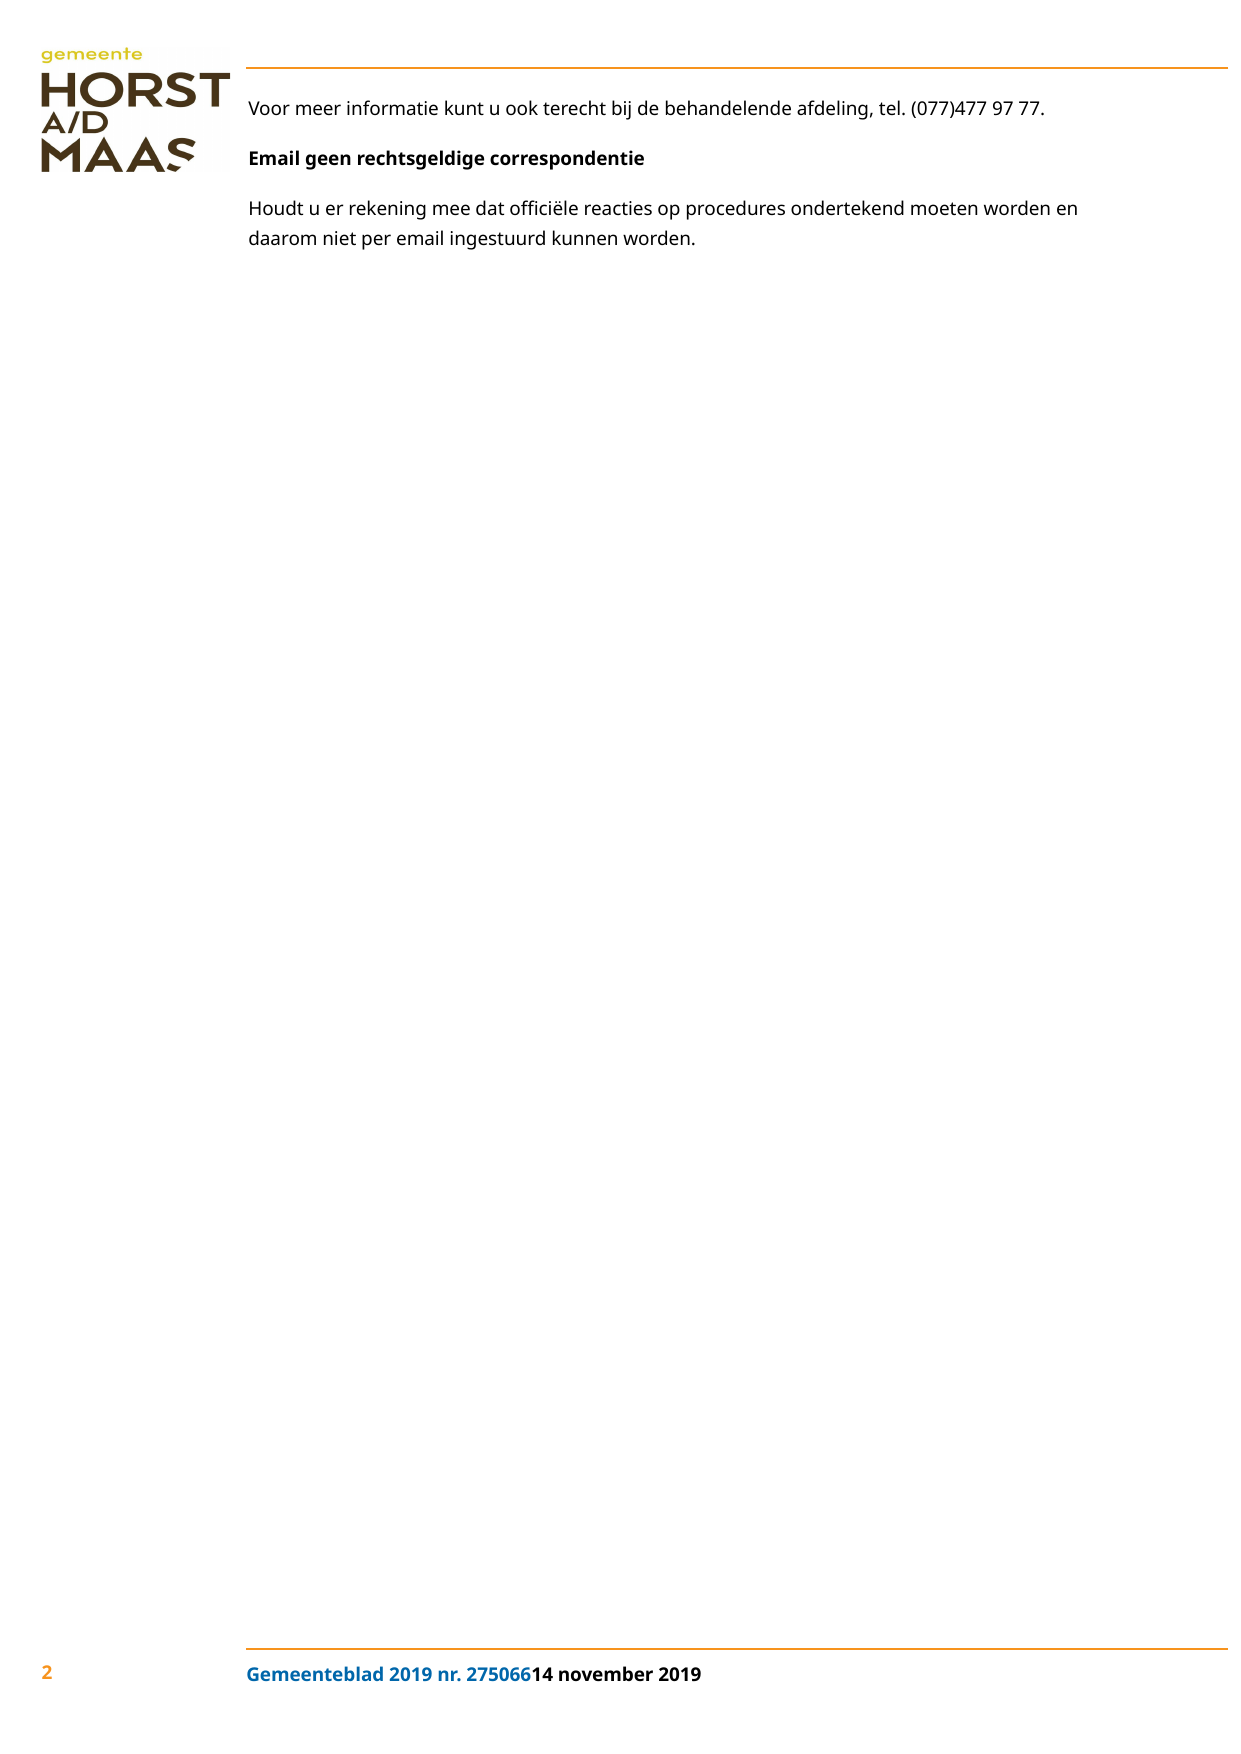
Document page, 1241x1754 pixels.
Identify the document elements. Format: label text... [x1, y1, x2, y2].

text Voor meer informatie kunt u ook terecht bij de behandelende afdeling, tel. (077)477 97 77. [248, 95, 1152, 121]
text Houdt u er rekening mee dat officiële reacties op procedures ondertekend moeten worden en daarom niet per email ingestuurd kunnen worden. [248, 196, 1152, 251]
picture [41, 47, 231, 172]
text Email geen rechtsgeldige correspondentie [248, 145, 1152, 171]
